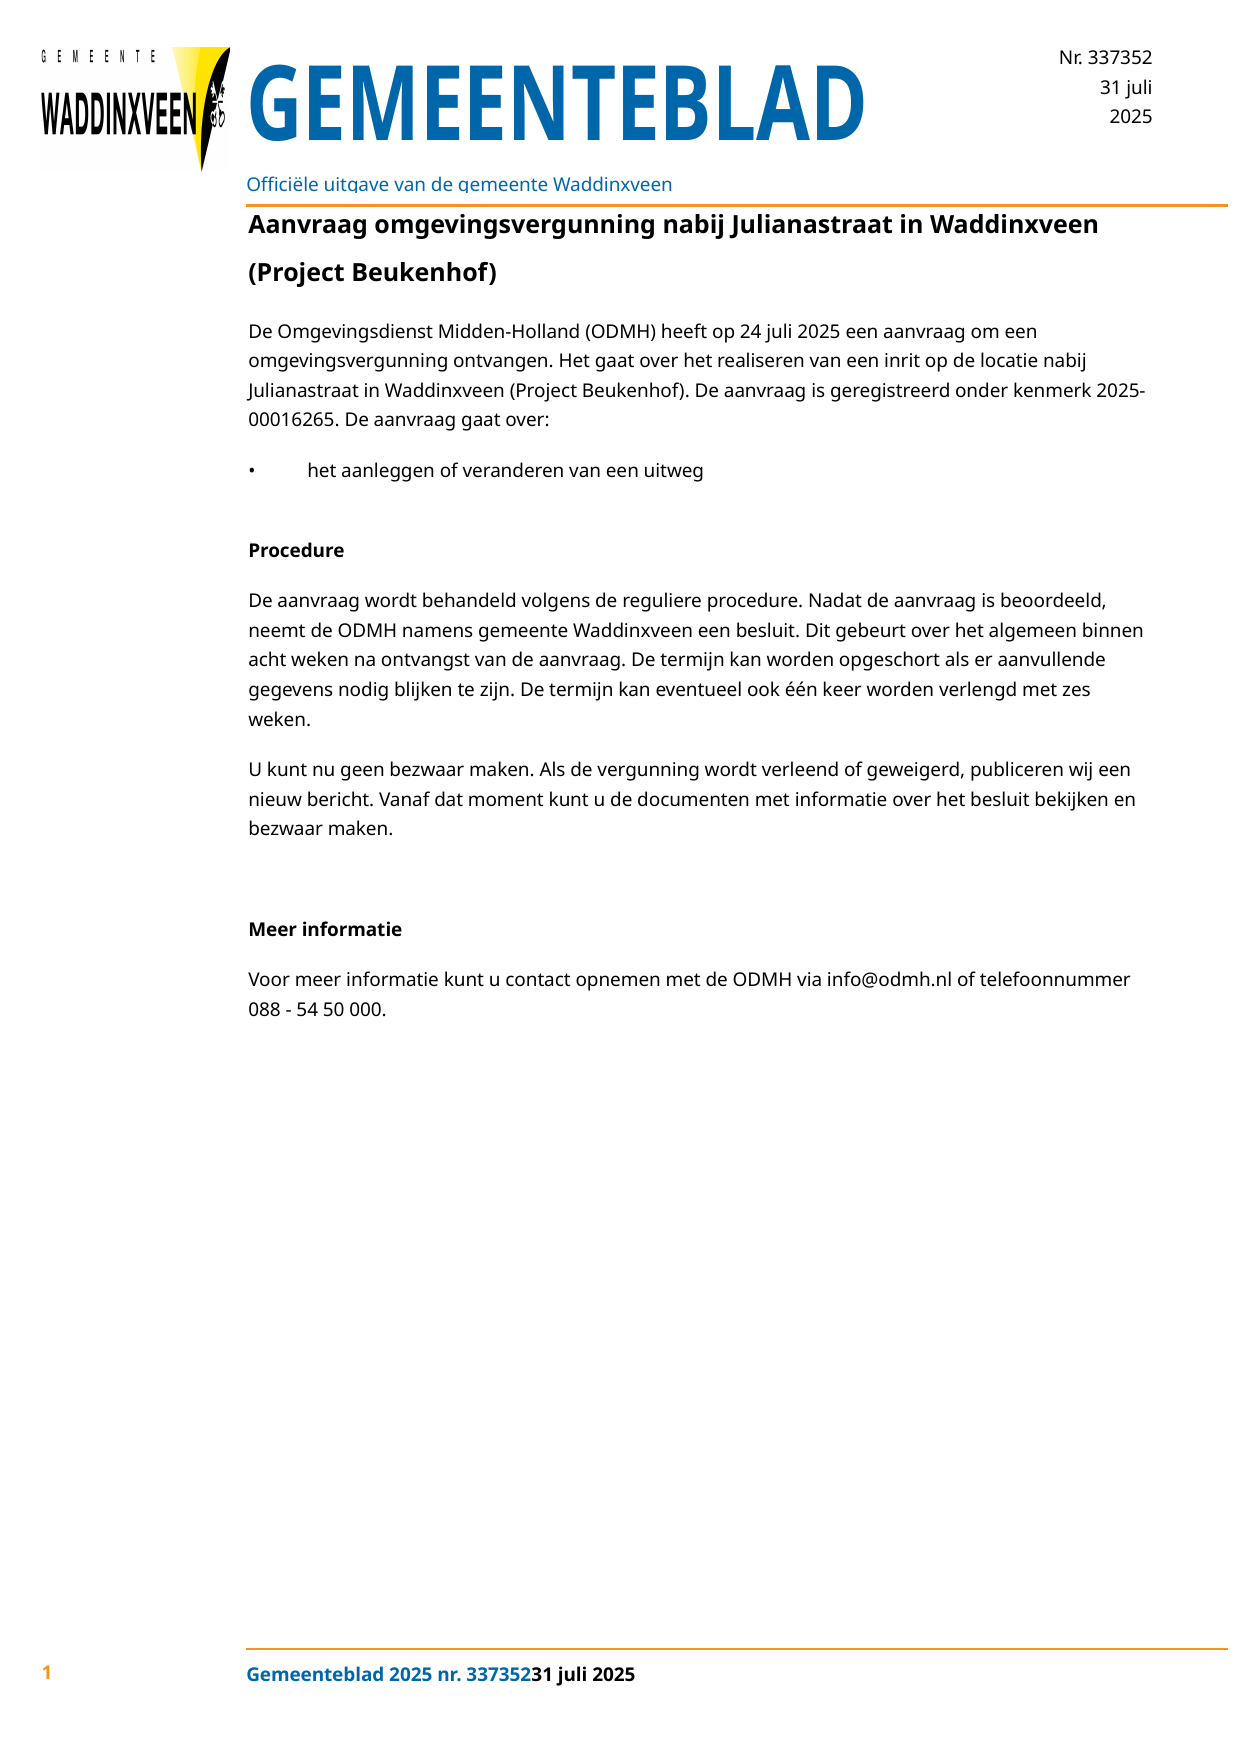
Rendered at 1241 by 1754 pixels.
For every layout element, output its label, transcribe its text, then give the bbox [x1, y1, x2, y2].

text De Omgevingsdienst Midden-Holland (ODMH) heeft op 24 juli 2025 een aanvraag om een omgevingsvergunning ontvangen. Het gaat over het realiseren van een inrit op de locatie nabij Julianastraat in Waddinxveen (Project Beukenhof). De aanvraag is geregistreerd onder kenmerk 2025-00016265. De aanvraag gaat over: [248, 318, 1152, 432]
text Voor meer informatie kunt u contact opnemen met de ODMH via info@odmh.nl of telefoonnummer 088 - 54 50 000. [248, 967, 1152, 1022]
text Aanvraag omgevingsvergunning nabij Julianastraat in Waddinxveen (Project Beukenhof) [248, 207, 1152, 288]
text Procedure [248, 537, 1152, 563]
text De aanvraag wordt behandeld volgens de reguliere procedure. Nadat de aanvraag is beoordeeld, neemt de ODMH namens gemeente Waddinxveen een besluit. Dit gebeurt over het algemeen binnen acht weken na ontvangst van de aanvraag. De termijn kan worden opgeschort als er aanvullende gegevens nodig blijken te zijn. De termijn kan eventueel ook één keer worden verlengd met zes weken. [248, 587, 1152, 732]
list het aanleggen of veranderen van een uitweg [248, 457, 1152, 483]
text Meer informatie [248, 916, 1152, 942]
picture [41, 47, 231, 172]
text U kunt nu geen bezwaar maken. Als de vergunning wordt verleend of geweigerd, publiceren wij een nieuw bericht. Vanaf dat moment kunt u de documenten met informatie over het besluit bekijken en bezwaar maken. [248, 756, 1152, 841]
